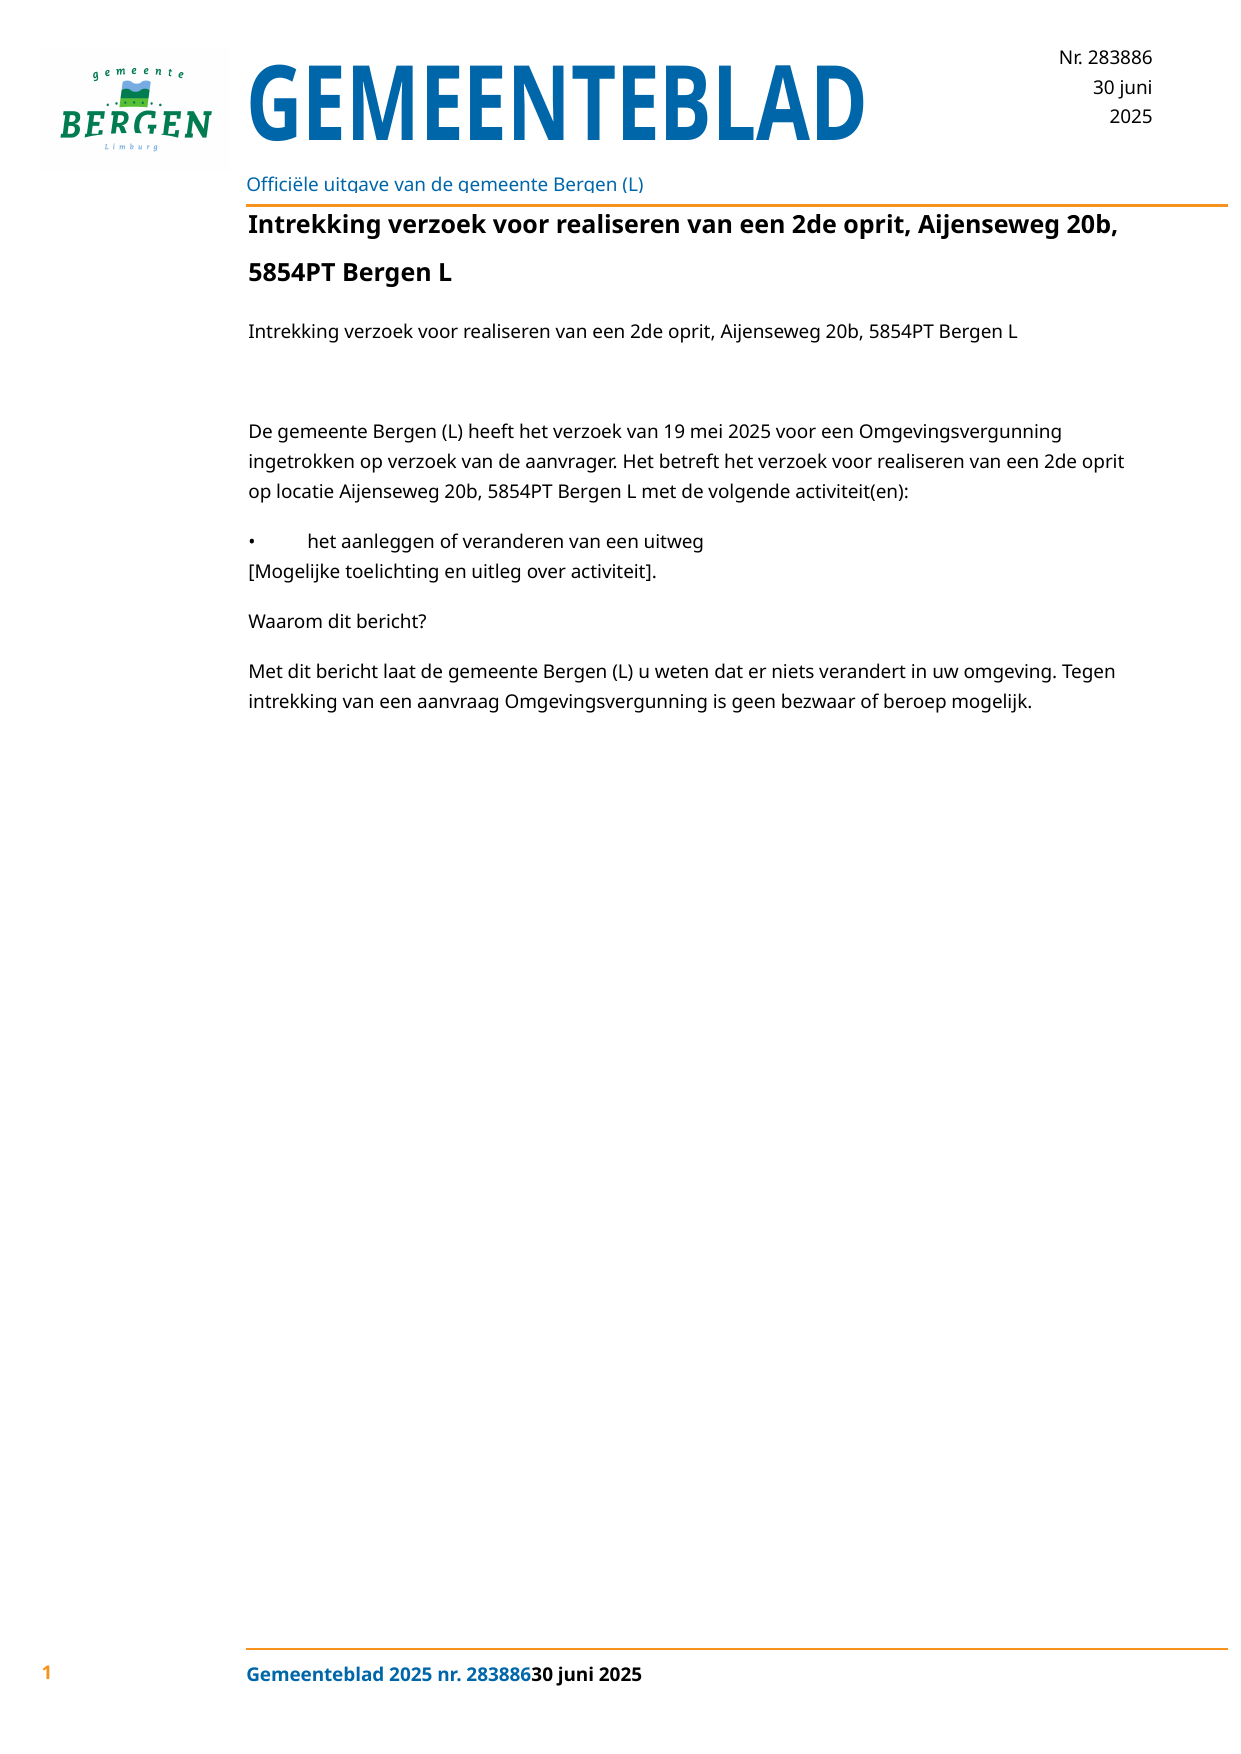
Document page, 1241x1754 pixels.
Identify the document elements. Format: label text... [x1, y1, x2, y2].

text De gemeente Bergen (L) heeft het verzoek van 19 mei 2025 voor een Omgevingsvergunning ingetrokken op verzoek van de aanvrager. Het betreft het verzoek voor realiseren van een 2de oprit op locatie Aijenseweg 20b, 5854PT Bergen L met de volgende activiteit(en): [248, 419, 1152, 504]
picture [41, 47, 231, 172]
text Met dit bericht laat de gemeente Bergen (L) u weten dat er niets verandert in uw omgeving. Tegen intrekking van een aanvraag Omgevingsvergunning is geen bezwaar of beroep mogelijk. [248, 659, 1152, 714]
text Intrekking verzoek voor realiseren van een 2de oprit, Aijenseweg 20b, 5854PT Bergen L [248, 318, 1152, 344]
text Intrekking verzoek voor realiseren van een 2de oprit, Aijenseweg 20b, 5854PT Bergen L [248, 207, 1152, 288]
text [Mogelijke toelichting en uitleg over activiteit]. [248, 558, 1152, 584]
list het aanleggen of veranderen van een uitweg [248, 528, 1152, 554]
text Waarom dit bericht? [248, 608, 1152, 634]
